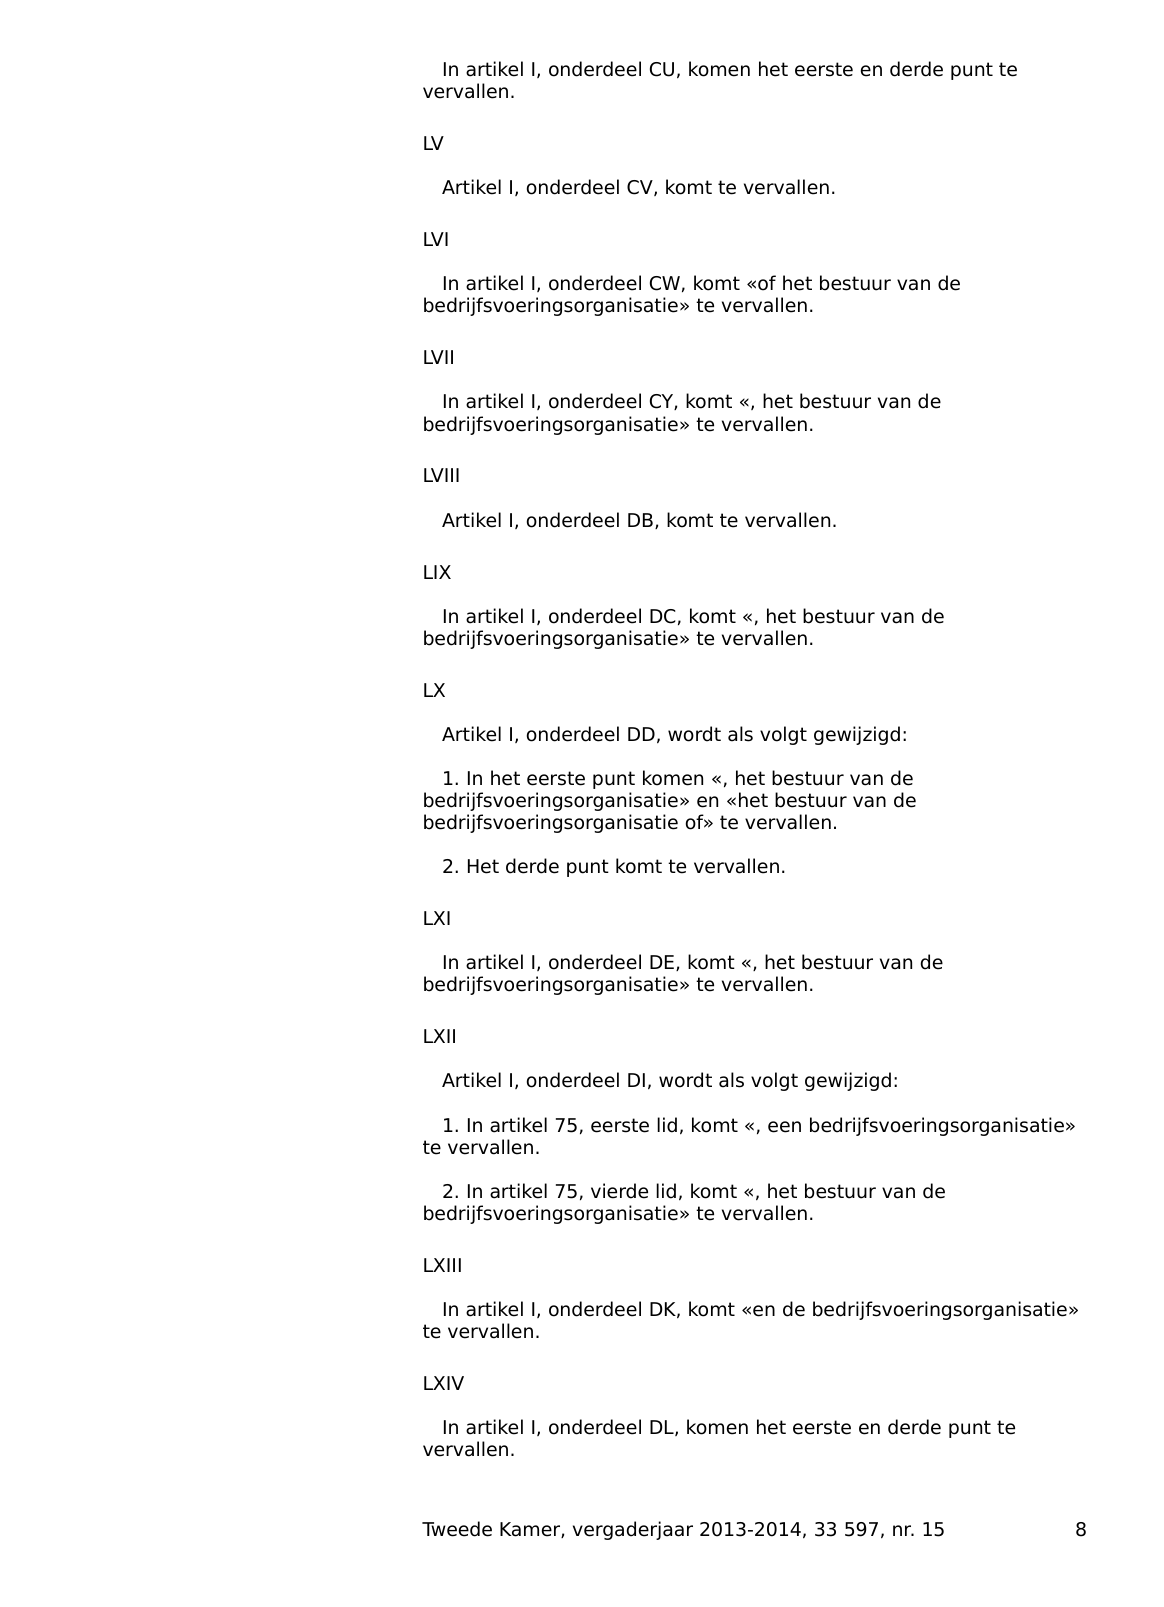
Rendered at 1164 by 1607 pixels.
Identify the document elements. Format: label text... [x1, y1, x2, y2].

text In artikel I, onderdeel CY, komt «, het bestuur van de bedrijfsvoeringsorganisatie» te vervallen. [422, 391, 1087, 435]
text In artikel I, onderdeel CU, komen het eerste en derde punt te vervallen. [422, 59, 1087, 103]
subtitle LXIII [422, 1255, 1087, 1277]
text 2. Het derde punt komt te vervallen. [422, 856, 1087, 878]
text Artikel I, onderdeel DD, wordt als volgt gewijzigd: [422, 724, 1087, 746]
text 2. In artikel 75, vierde lid, komt «, het bestuur van de bedrijfsvoeringsorganisatie» te vervallen. [422, 1181, 1087, 1225]
subtitle LIX [422, 562, 1087, 583]
text Artikel I, onderdeel CV, komt te vervallen. [422, 177, 1087, 199]
text In artikel I, onderdeel DC, komt «, het bestuur van de bedrijfsvoeringsorganisatie» te vervallen. [422, 606, 1087, 650]
text 1. In artikel 75, eerste lid, komt «, een bedrijfsvoeringsorganisatie» te vervallen. [422, 1114, 1087, 1158]
subtitle LXI [422, 908, 1087, 930]
subtitle LVI [422, 229, 1087, 251]
subtitle LVII [422, 347, 1087, 369]
text In artikel I, onderdeel CW, komt «of het bestuur van de bedrijfsvoeringsorganisatie» te vervallen. [422, 273, 1087, 317]
text In artikel I, onderdeel DL, komen het eerste en derde punt te vervallen. [422, 1417, 1087, 1461]
subtitle LVIII [422, 465, 1087, 487]
text Artikel I, onderdeel DB, komt te vervallen. [422, 509, 1087, 532]
subtitle LXII [422, 1026, 1087, 1048]
subtitle LV [422, 133, 1087, 155]
subtitle LX [422, 680, 1087, 702]
subtitle LXIV [422, 1373, 1087, 1395]
text In artikel I, onderdeel DK, komt «en de bedrijfsvoeringsorganisatie» te vervallen. [422, 1299, 1087, 1343]
text 1. In het eerste punt komen «, het bestuur van de bedrijfsvoeringsorganisatie» en «het bestuur van de bedrijfsvoeringsorganisatie of» te vervallen. [422, 768, 1087, 834]
text In artikel I, onderdeel DE, komt «, het bestuur van de bedrijfsvoeringsorganisatie» te vervallen. [422, 952, 1087, 996]
text Artikel I, onderdeel DI, wordt als volgt gewijzigd: [422, 1070, 1087, 1092]
